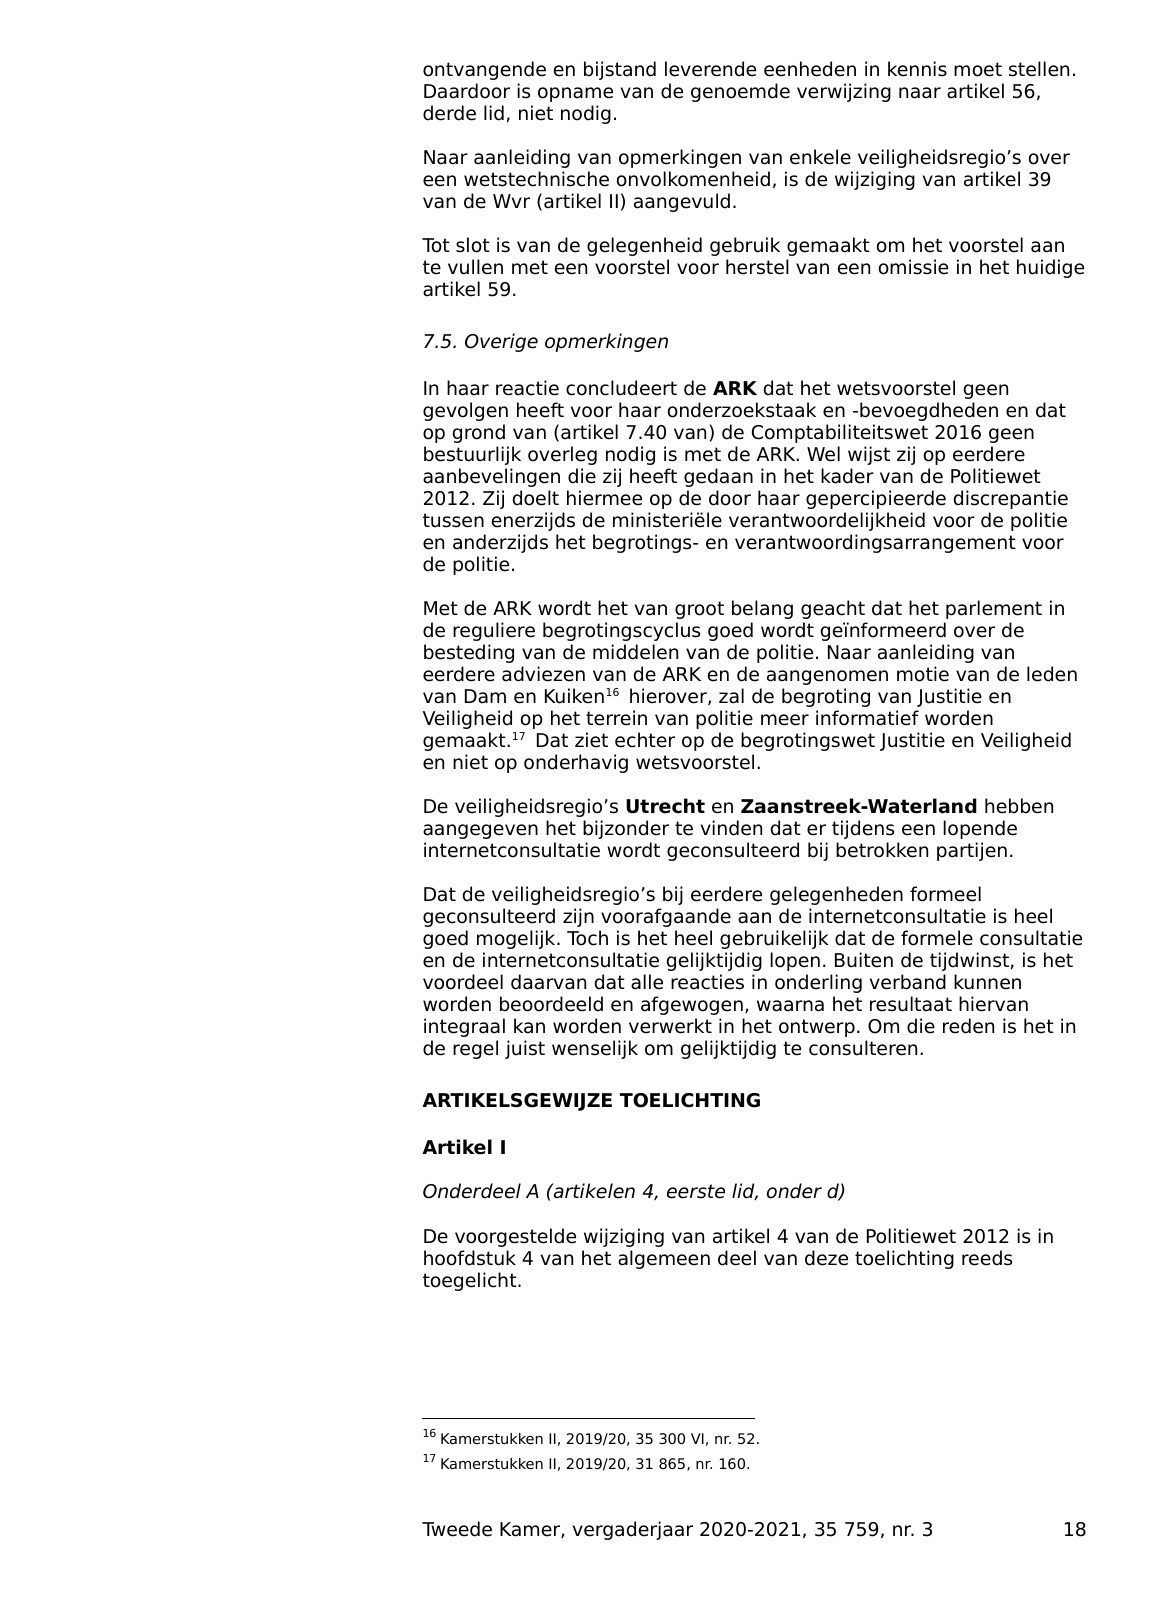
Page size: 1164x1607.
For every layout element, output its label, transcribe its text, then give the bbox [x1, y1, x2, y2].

subtitle Onderdeel A (artikelen 4, eerste lid, onder d) [422, 1181, 1087, 1203]
text In haar reactie concludeert de ARK dat het wetsvoorstel geen gevolgen heeft voor haar onderzoekstaak en -bevoegdheden en dat op grond van (artikel 7.40 van) de Comptabiliteitswet 2016 geen bestuurlijk overleg nodig is met de ARK. Wel wijst zij op eerdere aanbevelingen die zij heeft gedaan in het kader van de Politiewet 2012. Zij doelt hiermee op de door haar gepercipieerde discrepantie tussen enerzijds de ministeriële verantwoordelijkheid voor de politie en anderzijds het begrotings- en verantwoordingsarrangement voor de politie. [422, 378, 1087, 576]
text Met de ARK wordt het van groot belang geacht dat het parlement in de reguliere begrotingscyclus goed wordt geïnformeerd over de besteding van de middelen van de politie. Naar aanleiding van eerdere adviezen van de ARK en de aangenomen motie van de leden van Dam en Kuiken hierover, zal de begroting van Justitie en Veiligheid op het terrein van politie meer informatief worden gemaakt. Dat ziet echter op de begrotingswet Justitie en Veiligheid en niet op onderhavig wetsvoorstel. [422, 598, 1087, 774]
text De veiligheidsregio’s Utrecht en Zaanstreek-Waterland hebben aangegeven het bijzonder te vinden dat er tijdens een lopende internetconsultatie wordt geconsulteerd bij betrokken partijen. [422, 796, 1087, 862]
text Tot slot is van de gelegenheid gebruik gemaakt om het voorstel aan te vullen met een voorstel voor herstel van een omissie in het huidige artikel 59. [422, 235, 1087, 301]
text Naar aanleiding van opmerkingen van enkele veiligheidsregio’s over een wetstechnische onvolkomenheid, is de wijziging van artikel 39 van de Wvr (artikel II) aangevuld. [422, 147, 1087, 213]
subtitle Artikel I [422, 1137, 1087, 1159]
text De voorgestelde wijziging van artikel 4 van de Politiewet 2012 is in hoofdstuk 4 van het algemeen deel van deze toelichting reeds toegelicht. [422, 1226, 1087, 1291]
text Kamerstukken II, 2019/20, 35 300 VI, nr. 52. [422, 1427, 1087, 1449]
text ontvangende en bijstand leverende eenheden in kennis moet stellen. Daardoor is opname van de genoemde verwijzing naar artikel 56, derde lid, niet nodig. [422, 59, 1087, 125]
text Kamerstukken II, 2019/20, 31 865, nr. 160. [422, 1452, 1087, 1474]
text Dat de veiligheidsregio’s bij eerdere gelegenheden formeel geconsulteerd zijn voorafgaande aan de internetconsultatie is heel goed mogelijk. Toch is het heel gebruikelijk dat de formele consultatie en de internetconsultatie gelijktijdig lopen. Buiten de tijdwinst, is het voordeel daarvan dat alle reacties in onderling verband kunnen worden beoordeeld en afgewogen, waarna het resultaat hiervan integraal kan worden verwerkt in het ontwerp. Om die reden is het in de regel juist wenselijk om gelijktijdig te consulteren. [422, 884, 1087, 1060]
subtitle ARTIKELSGEWIJZE TOELICHTING [422, 1090, 1087, 1112]
subtitle 7.5. Overige opmerkingen [422, 331, 1087, 353]
